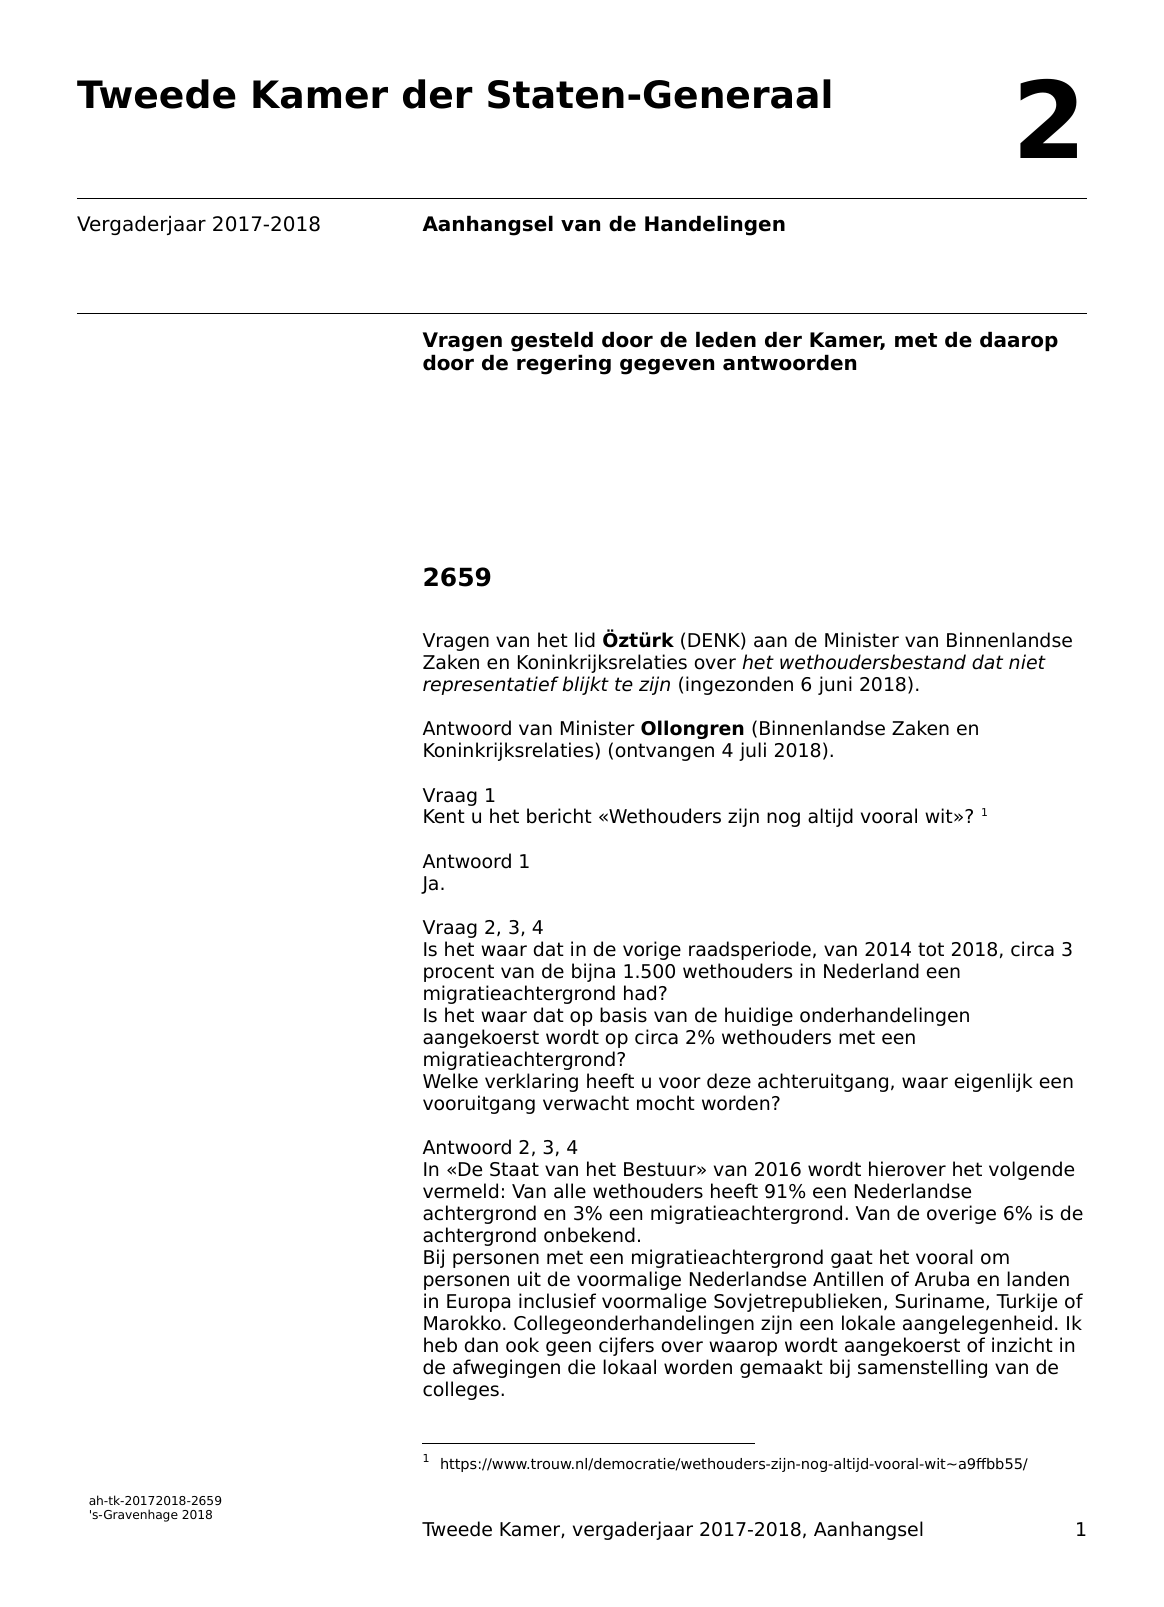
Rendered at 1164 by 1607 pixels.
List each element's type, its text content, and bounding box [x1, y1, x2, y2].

table_cell [77, 314, 422, 375]
text Ja. [422, 873, 1087, 894]
text Vraag 1 [422, 784, 1087, 806]
text Bij personen met een migratieachtergrond gaat het vooral om personen uit de voormalige Nederlandse Antillen of Aruba en landen in Europa inclusief voormalige Sovjetrepublieken, Suriname, Turkije of Marokko. Collegeonderhandelingen zijn een lokale aangelegenheid. Ik heb dan ook geen cijfers over waarop wordt aangekoerst of inzicht in de afwegingen die lokaal worden gemaakt bij samenstelling van de colleges. [422, 1247, 1087, 1401]
text Welke verklaring heeft u voor deze achteruitgang, waar eigenlijk een vooruitgang verwacht mocht worden? [422, 1071, 1087, 1114]
text Antwoord 1 [422, 851, 1087, 873]
table_cell Vergaderjaar 2017-2018 [77, 199, 422, 313]
table_cell Aanhangsel van de Handelingen [422, 199, 1087, 313]
table_header Tweede Kamer der Staten-Generaal [77, 59, 886, 198]
text https://www.trouw.nl/democratie/wethouders-zijn-nog-altijd-vooral-wit~a9ffbb55/ [422, 1452, 1087, 1474]
text Vragen van het lid Öztürk (DENK) aan de Minister van Binnenlandse Zaken en Koninkrijksrelaties over het wethoudersbestand dat niet representatief blijkt te zijn (ingezonden 6 juni 2018). [422, 630, 1087, 696]
text Kent u het bericht «Wethouders zijn nog altijd vooral wit»? [422, 806, 1087, 828]
text 2659 [422, 563, 1087, 592]
text Is het waar dat op basis van de huidige onderhandelingen aangekoerst wordt op circa 2% wethouders met een migratieachtergrond? [422, 1005, 1087, 1071]
table_cell Vragen gesteld door de leden der Kamer, met de daarop door de regering gegeven antwoorden [422, 314, 1087, 375]
text 's-Gravenhage 2018 [88, 1508, 323, 1522]
text ah-tk-20172018-2659 [88, 1494, 323, 1508]
text Antwoord van Minister Ollongren (Binnenlandse Zaken en Koninkrijksrelaties) (ontvangen 4 juli 2018). [422, 718, 1087, 762]
table_header 2 [886, 59, 1087, 198]
text Vraag 2, 3, 4 [422, 917, 1087, 939]
text Antwoord 2, 3, 4 [422, 1137, 1087, 1159]
text Is het waar dat in de vorige raadsperiode, van 2014 tot 2018, circa 3 procent van de bijna 1.500 wethouders in Nederland een migratieachtergrond had? [422, 939, 1087, 1005]
text In «De Staat van het Bestuur» van 2016 wordt hierover het volgende vermeld: Van alle wethouders heeft 91% een Nederlandse achtergrond en 3% een migratieachtergrond. Van de overige 6% is de achtergrond onbekend. [422, 1159, 1087, 1247]
